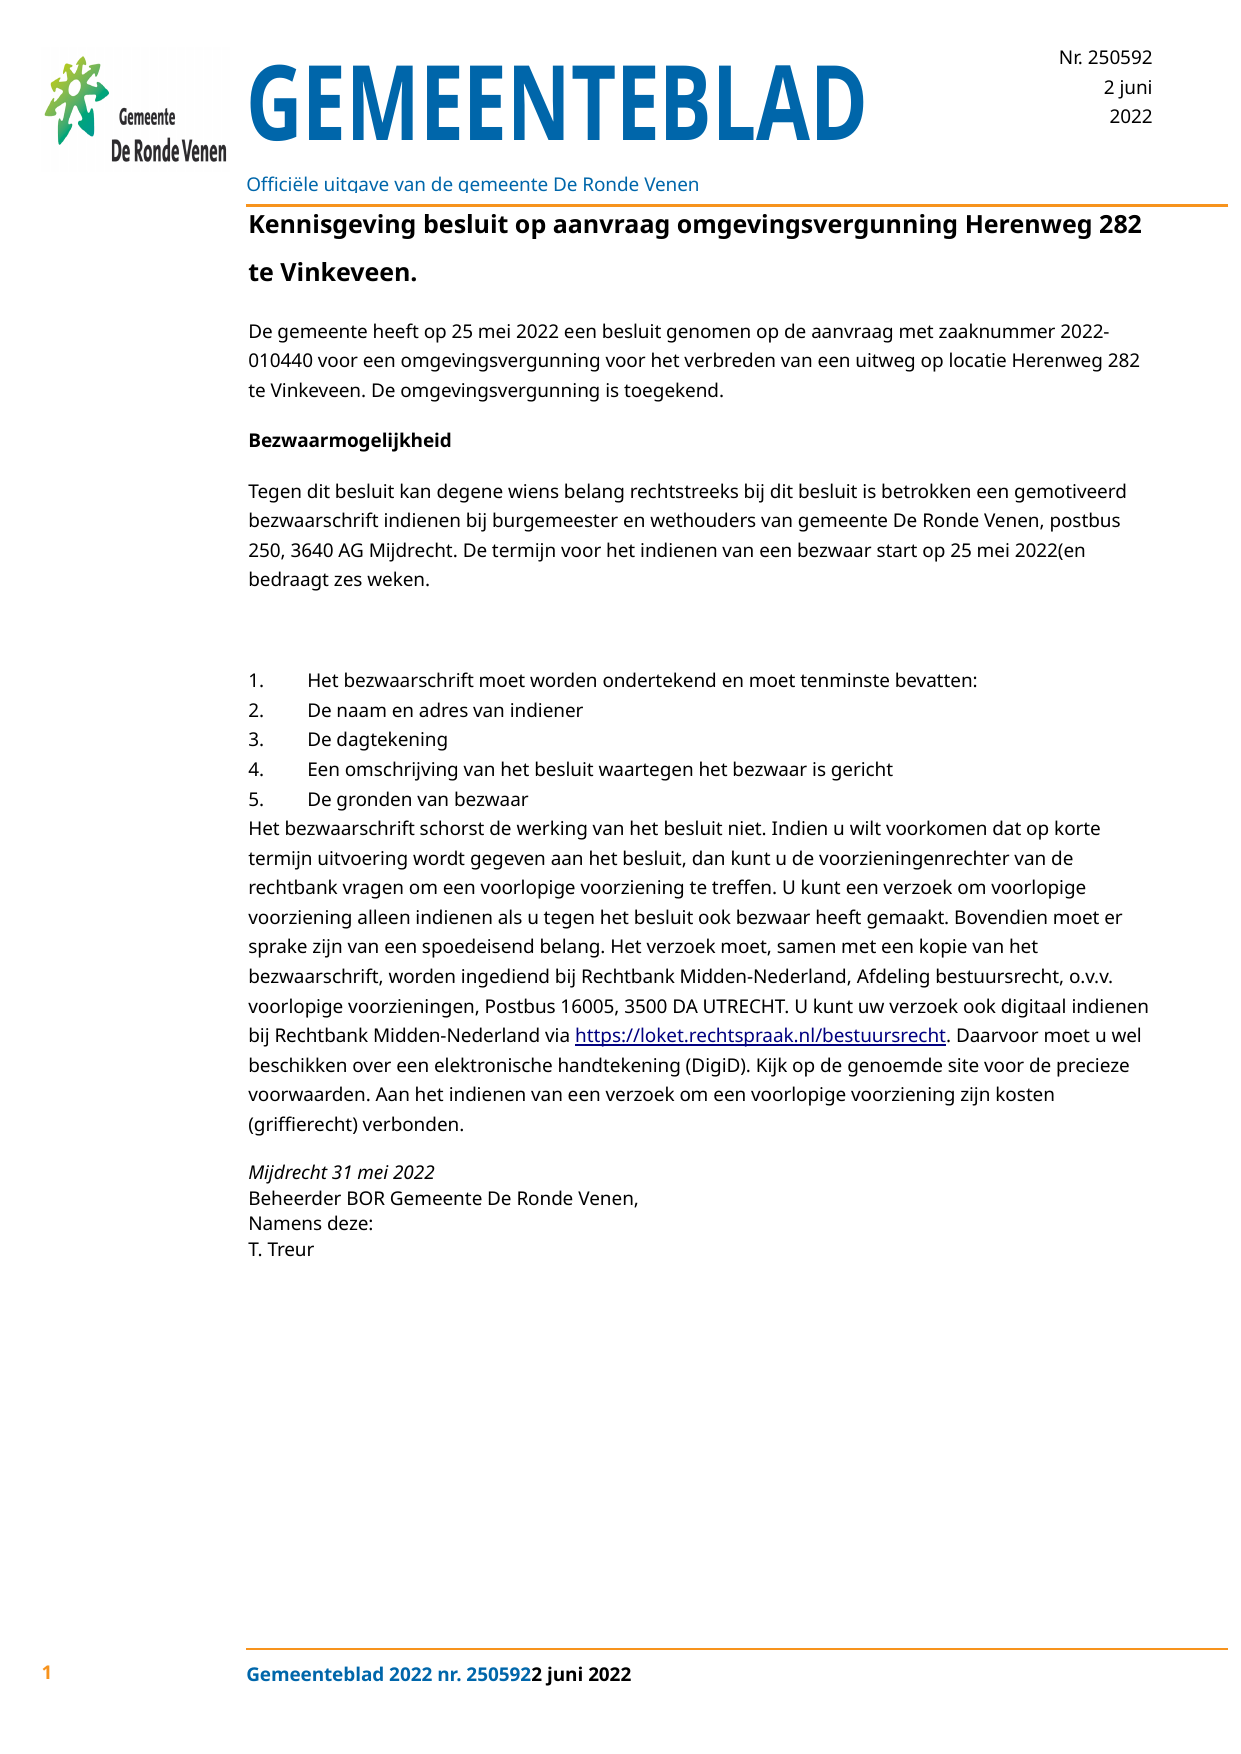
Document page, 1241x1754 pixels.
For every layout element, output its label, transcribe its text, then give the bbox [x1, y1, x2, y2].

text Het bezwaarschrift schorst de werking van het besluit niet. Indien u wilt voorkomen dat op korte termijn uitvoering wordt gegeven aan het besluit, dan kunt u de voorzieningenrechter van de rechtbank vragen om een voorlopige voorziening te treffen. U kunt een verzoek om voorlopige voorziening alleen indienen als u tegen het besluit ook bezwaar heeft gemaakt. Bovendien moet er sprake zijn van een spoedeisend belang. Het verzoek moet, samen met een kopie van het bezwaarschrift, worden ingediend bij Rechtbank Midden-Nederland, Afdeling bestuursrecht, o.v.v. voorlopige voorzieningen, Postbus 16005, 3500 DA UTRECHT. U kunt uw verzoek ook digitaal indienen bij Rechtbank Midden-Nederland via https://loket.rechtspraak.nl/bestuursrecht. Daarvoor moet u wel beschikken over een elektronische handtekening (DigiD). Kijk op de genoemde site voor de precieze voorwaarden. Aan het indienen van een verzoek om een voorlopige voorziening zijn kosten (griffierecht) verbonden. [248, 815, 1152, 1137]
text Kennisgeving besluit op aanvraag omgevingsvergunning Herenweg 282 te Vinkeveen. [248, 207, 1152, 288]
picture [41, 47, 231, 172]
list De gronden van bezwaar [248, 786, 1152, 812]
text Mijdrecht 31 mei 2022 [248, 1159, 1152, 1185]
list Een omschrijving van het besluit waartegen het bezwaar is gericht [248, 756, 1152, 782]
list De naam en adres van indiener [248, 697, 1152, 723]
text Tegen dit besluit kan degene wiens belang rechtstreeks bij dit besluit is betrokken een gemotiveerd bezwaarschrift indienen bij burgemeester en wethouders van gemeente De Ronde Venen, postbus 250, 3640 AG Mijdrecht. De termijn voor het indienen van een bezwaar start op 25 mei 2022(en bedraagt zes weken. [248, 478, 1152, 592]
list Het bezwaarschrift moet worden ondertekend en moet tenminste bevatten: [248, 667, 1152, 693]
text Namens deze: [248, 1211, 1152, 1236]
text Beheerder BOR Gemeente De Ronde Venen, [248, 1185, 1152, 1211]
text T. Treur [248, 1236, 1152, 1262]
text Bezwaarmogelijkheid [248, 427, 1152, 453]
list De dagtekening [248, 727, 1152, 752]
text De gemeente heeft op 25 mei 2022 een besluit genomen op de aanvraag met zaaknummer 2022-010440 voor een omgevingsvergunning voor het verbreden van een uitweg op locatie Herenweg 282 te Vinkeveen. De omgevingsvergunning is toegekend. [248, 318, 1152, 403]
